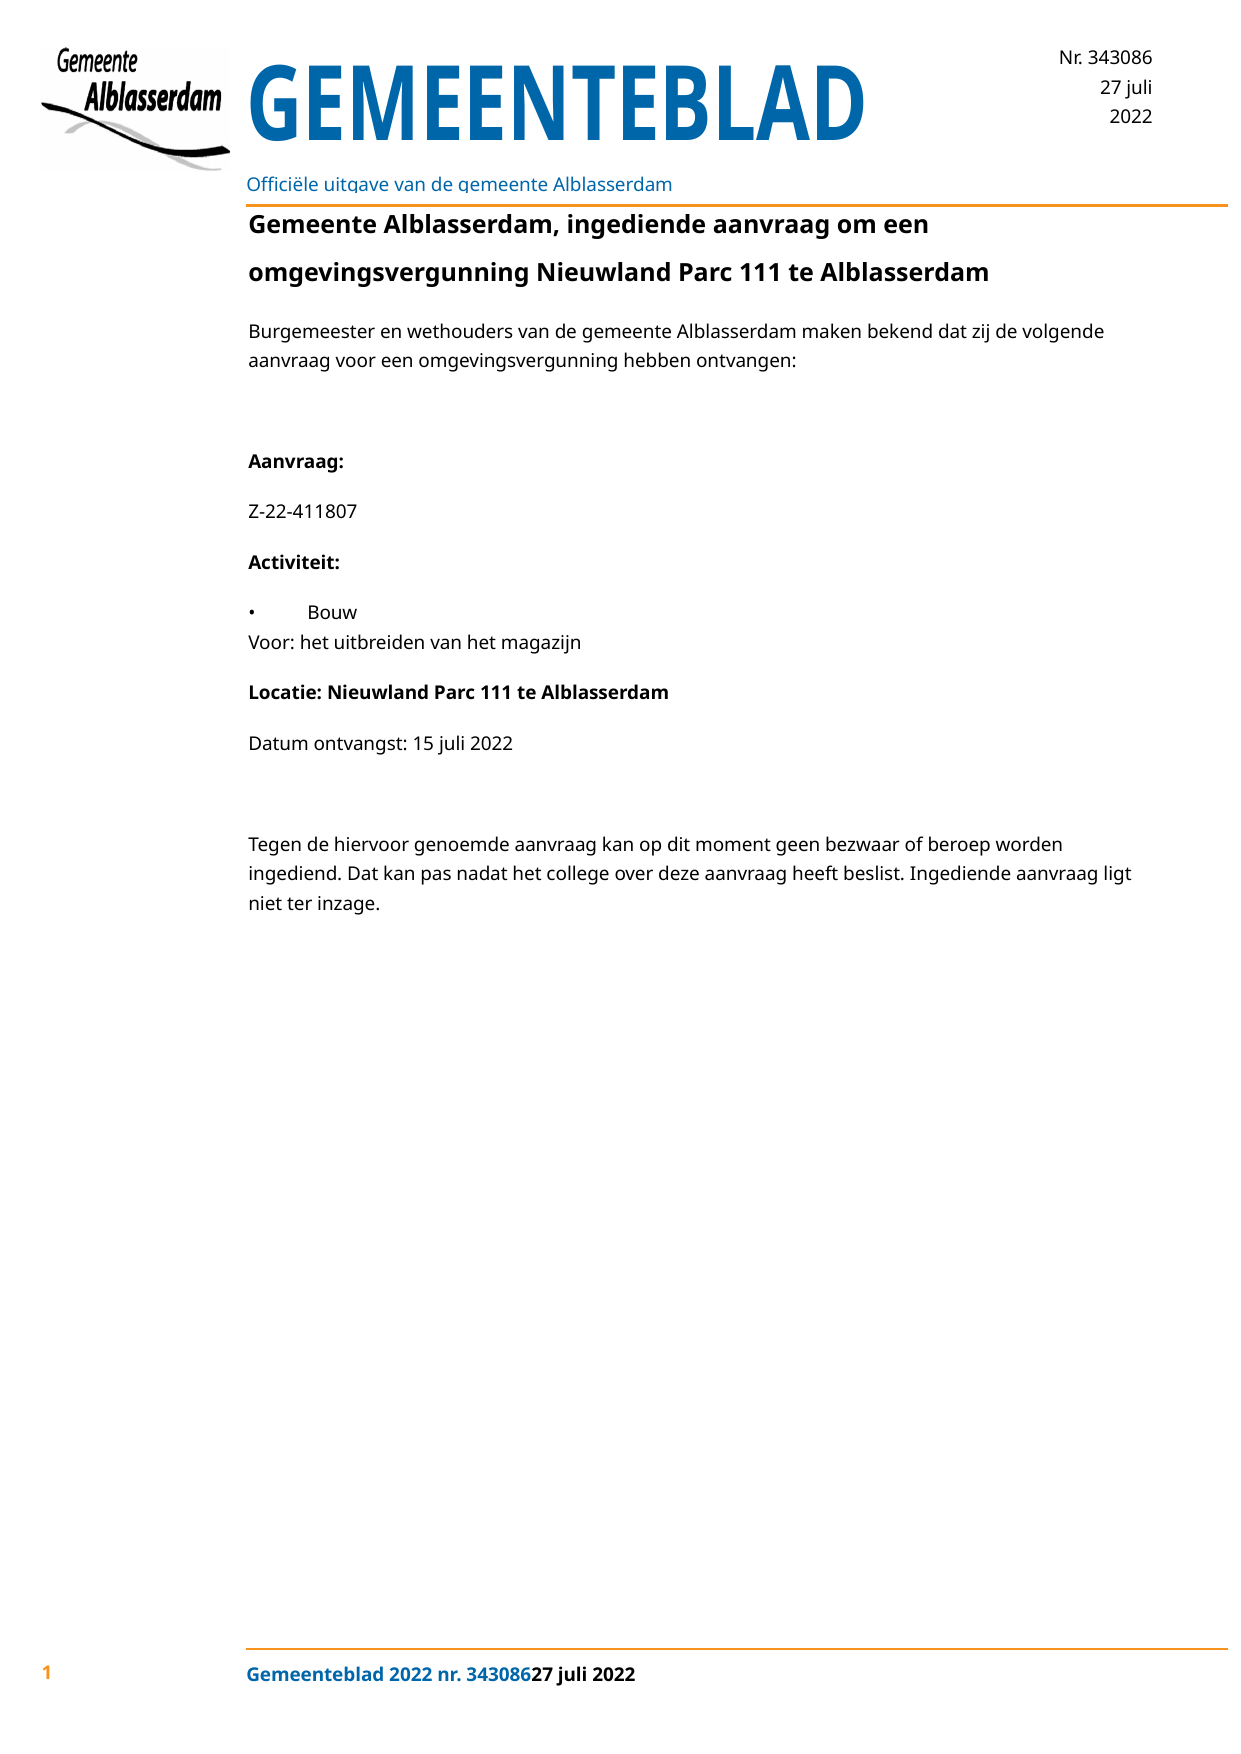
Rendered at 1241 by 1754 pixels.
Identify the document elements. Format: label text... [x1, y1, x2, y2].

text Z-22-411807 [248, 499, 1152, 524]
text Gemeente Alblasserdam, ingediende aanvraag om een omgevingsvergunning Nieuwland Parc 111 te Alblasserdam [248, 207, 1152, 288]
picture [41, 47, 231, 172]
text Datum ontvangst: 15 juli 2022 [248, 730, 1152, 756]
text Tegen de hiervoor genoemde aanvraag kan op dit moment geen bezwaar of beroep worden ingediend. Dat kan pas nadat het college over deze aanvraag heeft beslist. Ingediende aanvraag ligt niet ter inzage. [248, 831, 1152, 916]
text Activiteit: [248, 549, 1152, 575]
text Voor: het uitbreiden van het magazijn [248, 629, 1152, 655]
text Locatie: Nieuwland Parc 111 te Alblasserdam [248, 679, 1152, 705]
list Bouw [248, 599, 1152, 625]
text Aanvraag: [248, 448, 1152, 474]
text Burgemeester en wethouders van de gemeente Alblasserdam maken bekend dat zij de volgende aanvraag voor een omgevingsvergunning hebben ontvangen: [248, 318, 1152, 373]
